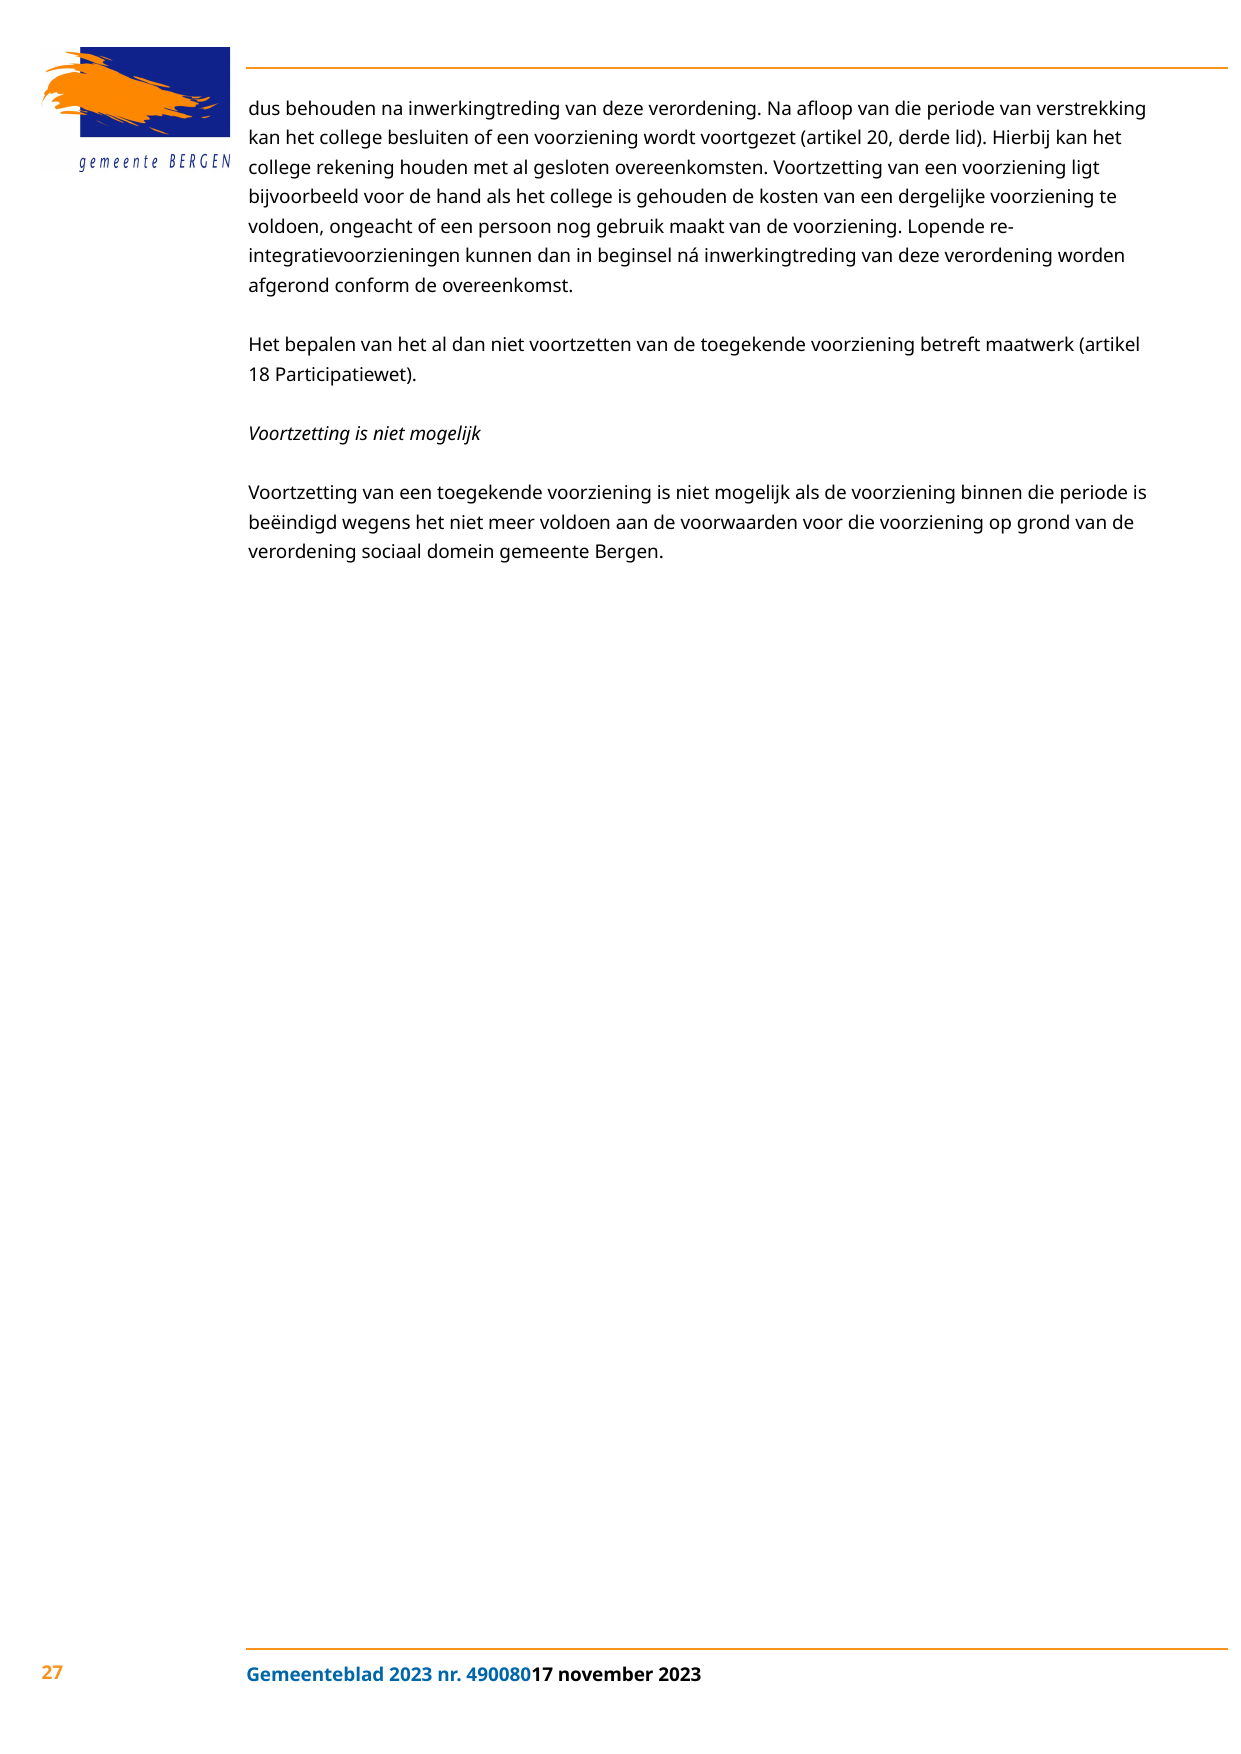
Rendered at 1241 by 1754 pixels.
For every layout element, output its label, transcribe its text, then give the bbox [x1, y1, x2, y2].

picture [41, 47, 231, 172]
text dus behouden na inwerkingtreding van deze verordening. Na afloop van die periode van verstrekking kan het college besluiten of een voorziening wordt voortgezet (artikel 20, derde lid). Hierbij kan het college rekening houden met al gesloten overeenkomsten. Voortzetting van een voorziening ligt bijvoorbeeld voor de hand als het college is gehouden de kosten van een dergelijke voorziening te voldoen, ongeacht of een persoon nog gebruik maakt van de voorziening. Lopende re-integratievoorzieningen kunnen dan in beginsel ná inwerkingtreding van deze verordening worden afgerond conform de overeenkomst. [248, 95, 1152, 298]
text Voortzetting van een toegekende voorziening is niet mogelijk als de voorziening binnen die periode is beëindigd wegens het niet meer voldoen aan de voorwaarden voor die voorziening op grond van de verordening sociaal domein gemeente Bergen. [248, 479, 1152, 564]
text Voortzetting is niet mogelijk [248, 420, 1152, 446]
text Het bepalen van het al dan niet voortzetten van de toegekende voorziening betreft maatwerk (artikel 18 Participatiewet). [248, 331, 1152, 387]
